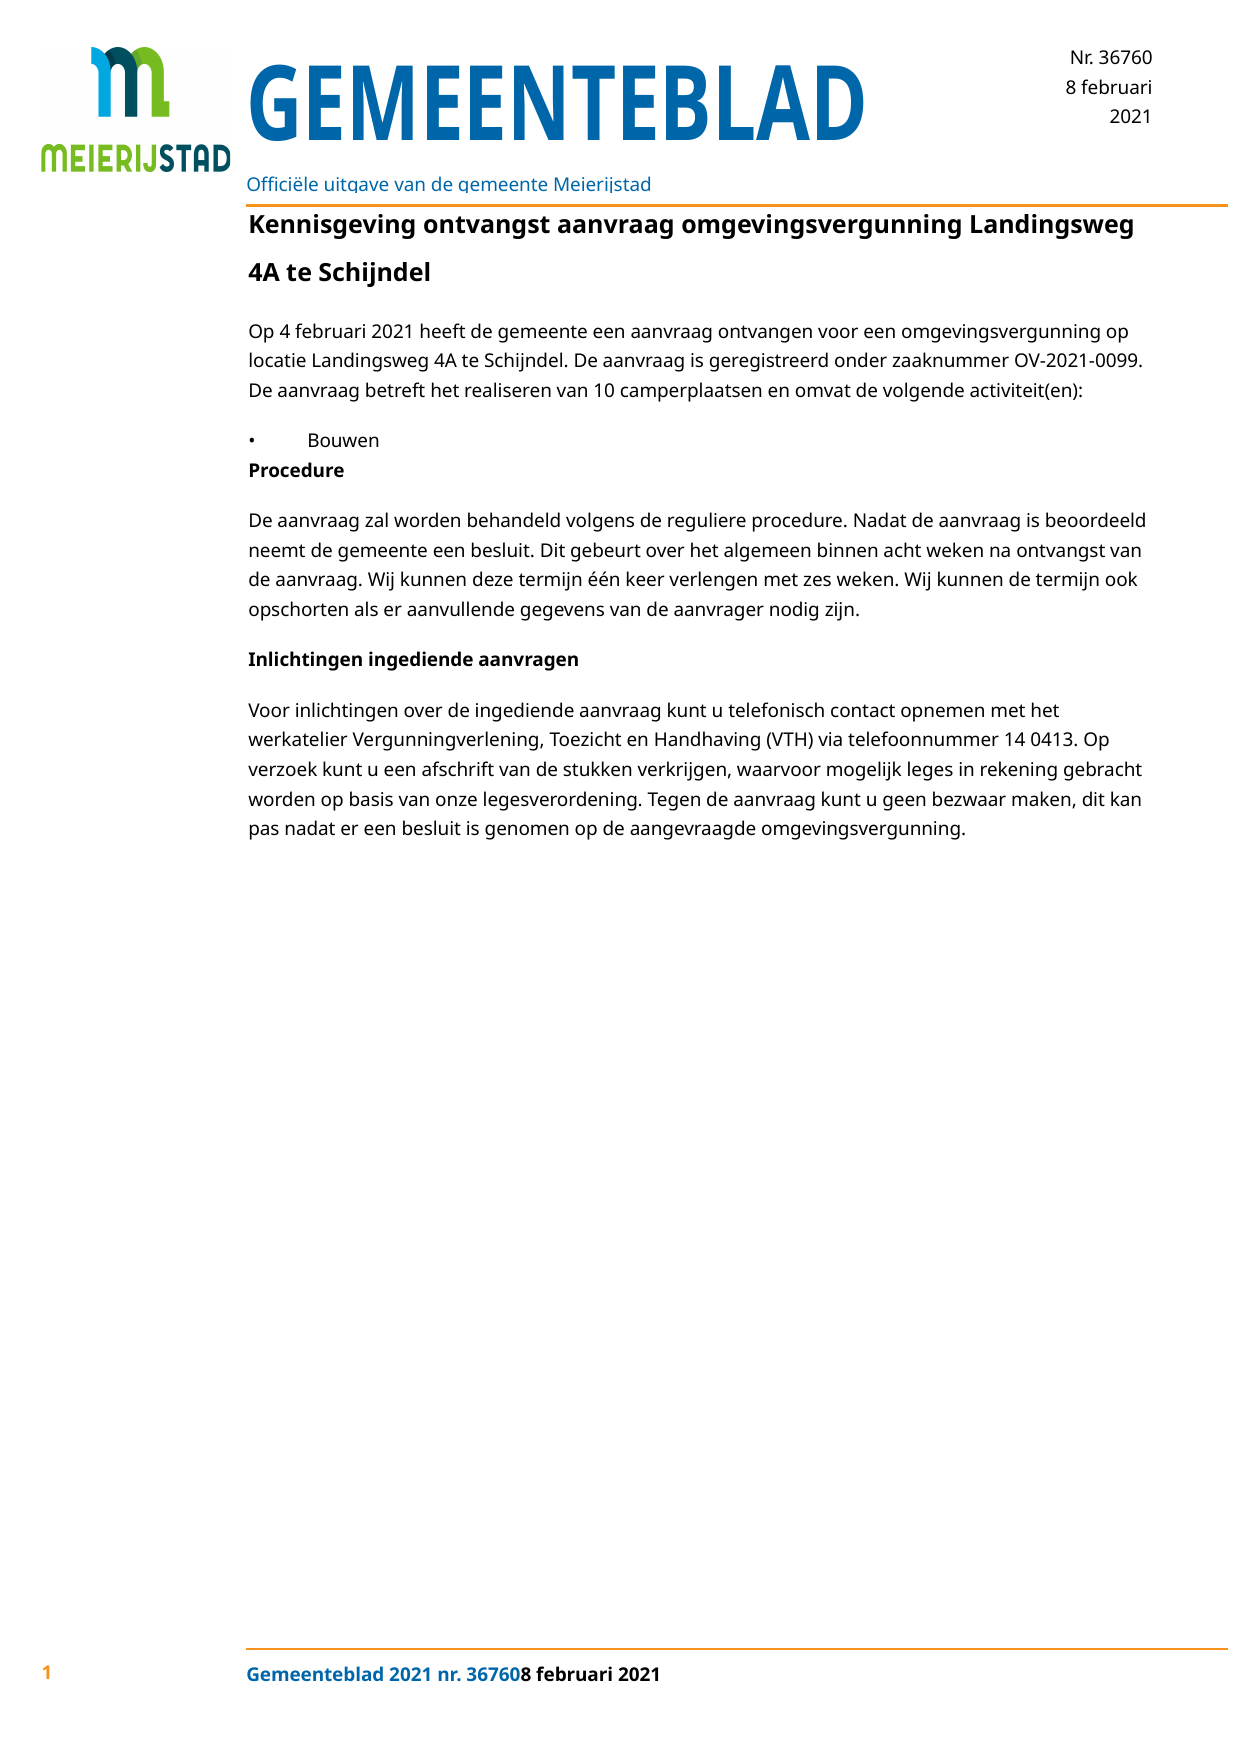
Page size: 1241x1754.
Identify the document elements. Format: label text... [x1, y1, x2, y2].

text Op 4 februari 2021 heeft de gemeente een aanvraag ontvangen voor een omgevingsvergunning op locatie Landingsweg 4A te Schijndel. De aanvraag is geregistreerd onder zaaknummer OV-2021-0099. De aanvraag betreft het realiseren van 10 camperplaatsen en omvat de volgende activiteit(en): [248, 318, 1152, 403]
text Procedure [248, 457, 1152, 483]
text Inlichtingen ingediende aanvragen [248, 647, 1152, 672]
text Voor inlichtingen over de ingediende aanvraag kunt u telefonisch contact opnemen met het werkatelier Vergunningverlening, Toezicht en Handhaving (VTH) via telefoonnummer 14 0413. Op verzoek kunt u een afschrift van de stukken verkrijgen, waarvoor mogelijk leges in rekening gebracht worden op basis van onze legesverordening. Tegen de aanvraag kunt u geen bezwaar maken, dit kan pas nadat er een besluit is genomen op de aangevraagde omgevingsvergunning. [248, 697, 1152, 841]
list Bouwen [248, 427, 1152, 453]
text Kennisgeving ontvangst aanvraag omgevingsvergunning Landingsweg 4A te Schijndel [248, 207, 1152, 288]
picture [41, 47, 231, 172]
text De aanvraag zal worden behandeld volgens de reguliere procedure. Nadat de aanvraag is beoordeeld neemt de gemeente een besluit. Dit gebeurt over het algemeen binnen acht weken na ontvangst van de aanvraag. Wij kunnen deze termijn één keer verlengen met zes weken. Wij kunnen de termijn ook opschorten als er aanvullende gegevens van de aanvrager nodig zijn. [248, 507, 1152, 622]
